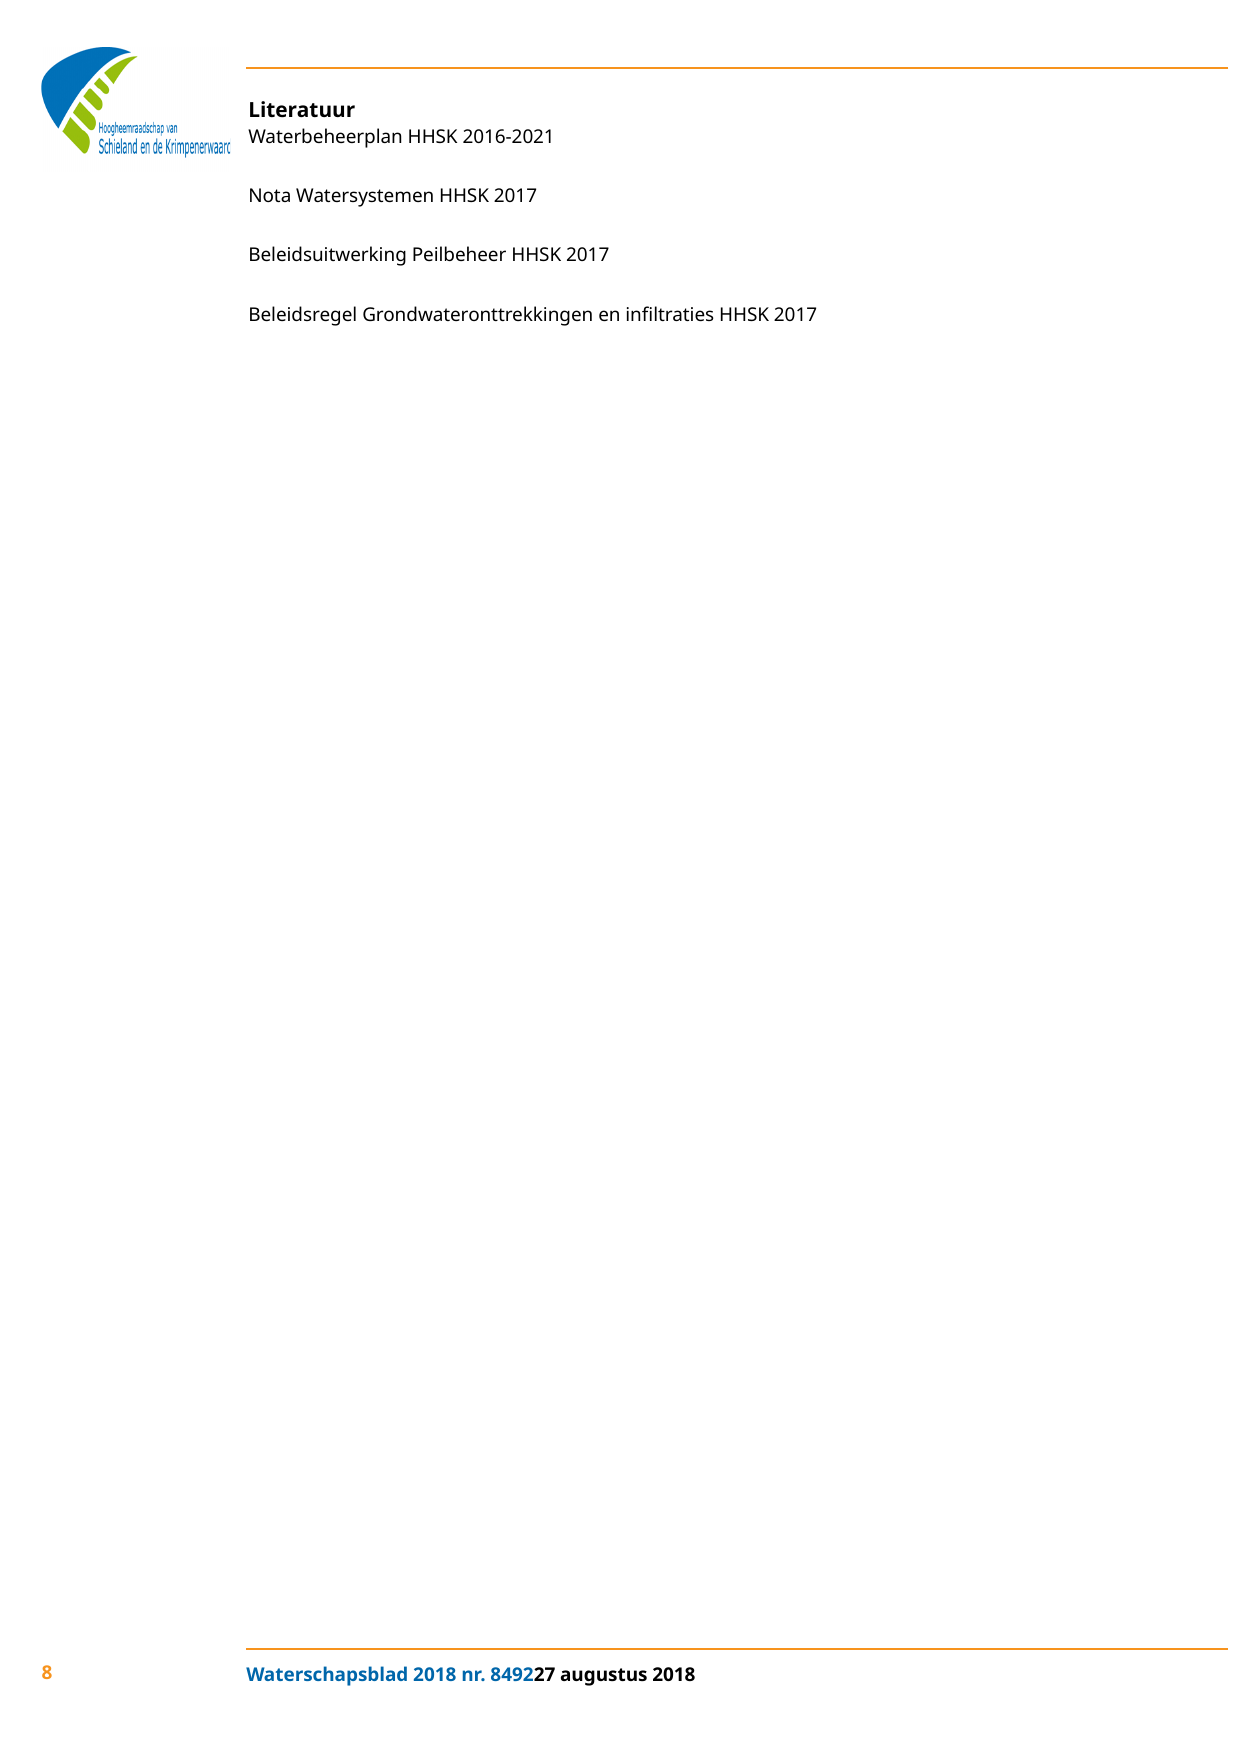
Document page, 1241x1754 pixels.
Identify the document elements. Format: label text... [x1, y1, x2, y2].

text Literatuur [248, 95, 1152, 123]
text Beleidsuitwerking Peilbeheer HHSK 2017 [248, 242, 1152, 267]
text Nota Watersystemen HHSK 2017 [248, 182, 1152, 208]
text Beleidsregel Grondwateronttrekkingen en infiltraties HHSK 2017 [248, 301, 1152, 327]
text Waterbeheerplan HHSK 2016-2021 [248, 123, 1152, 149]
picture [41, 47, 231, 172]
